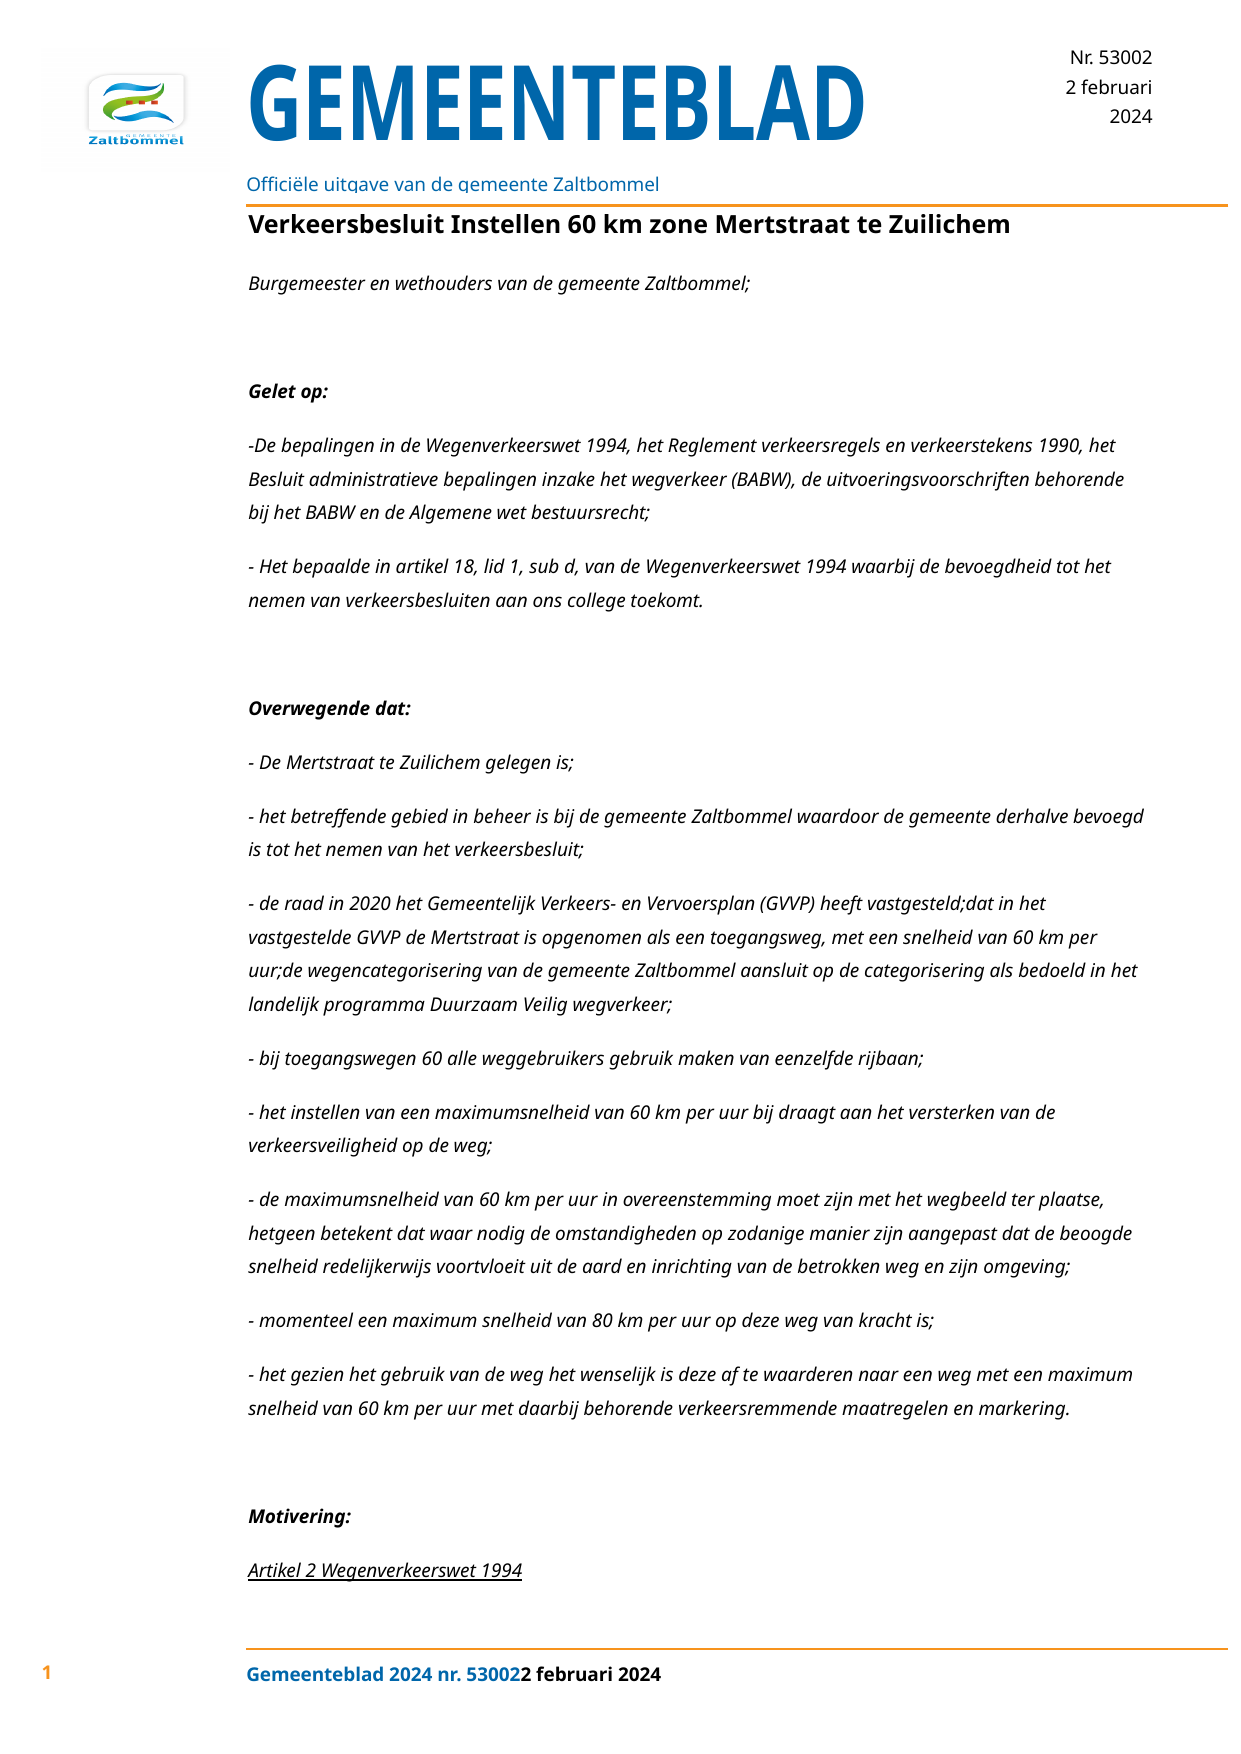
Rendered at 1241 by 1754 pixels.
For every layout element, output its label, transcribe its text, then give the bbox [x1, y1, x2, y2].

picture [41, 47, 231, 172]
text Gelet op: [248, 378, 1152, 404]
text - momenteel een maximum snelheid van 80 km per uur op deze weg van kracht is; [248, 1307, 1152, 1333]
text - het betreffende gebied in beheer is bij de gemeente Zaltbommel waardoor de gemeente derhalve bevoegd is tot het nemen van het verkeersbesluit; [248, 803, 1152, 862]
text - de maximumsnelheid van 60 km per uur in overeenstemming moet zijn met het wegbeeld ter plaatse, hetgeen betekent dat waar nodig de omstandigheden op zodanige manier zijn aangepast dat de beoogde snelheid redelijkerwijs voortvloeit uit de aard en inrichting van de betrokken weg en zijn omgeving; [248, 1187, 1152, 1279]
text Burgemeester en wethouders van de gemeente Zaltbommel; [248, 270, 1152, 296]
text - de raad in 2020 het Gemeentelijk Verkeers- en Vervoersplan (GVVP) heeft vastgesteld;dat in het vastgestelde GVVP de Mertstraat is opgenomen als een toegangsweg, met een snelheid van 60 km per uur;de wegencategorisering van de gemeente Zaltbommel aansluit op de categorisering als bedoeld in het landelijk programma Duurzaam Veilig wegverkeer; [248, 891, 1152, 1017]
text - bij toegangswegen 60 alle weggebruikers gebruik maken van eenzelfde rijbaan; [248, 1045, 1152, 1071]
text - het gezien het gebruik van de weg het wenselijk is deze af te waarderen naar een weg met een maximum snelheid van 60 km per uur met daarbij behorende verkeersremmende maatregelen en markering. [248, 1362, 1152, 1421]
text Artikel 2 Wegenverkeerswet 1994 [248, 1557, 1152, 1583]
text -De bepalingen in de Wegenverkeerswet 1994, het Reglement verkeersregels en verkeerstekens 1990, het Besluit administratieve bepalingen inzake het wegverkeer (BABW), de uitvoeringsvoorschriften behorende bij het BABW en de Algemene wet bestuursrecht; [248, 432, 1152, 525]
text - het instellen van een maximumsnelheid van 60 km per uur bij draagt aan het versterken van de verkeersveiligheid op de weg; [248, 1099, 1152, 1158]
text Overwegende dat: [248, 695, 1152, 721]
text Motivering: [248, 1503, 1152, 1529]
text Verkeersbesluit Instellen 60 km zone Mertstraat te Zuilichem [248, 207, 1152, 241]
text - De Mertstraat te Zuilichem gelegen is; [248, 749, 1152, 775]
text - Het bepaalde in artikel 18, lid 1, sub d, van de Wegenverkeerswet 1994 waarbij de bevoegdheid tot het nemen van verkeersbesluiten aan ons college toekomt. [248, 553, 1152, 613]
